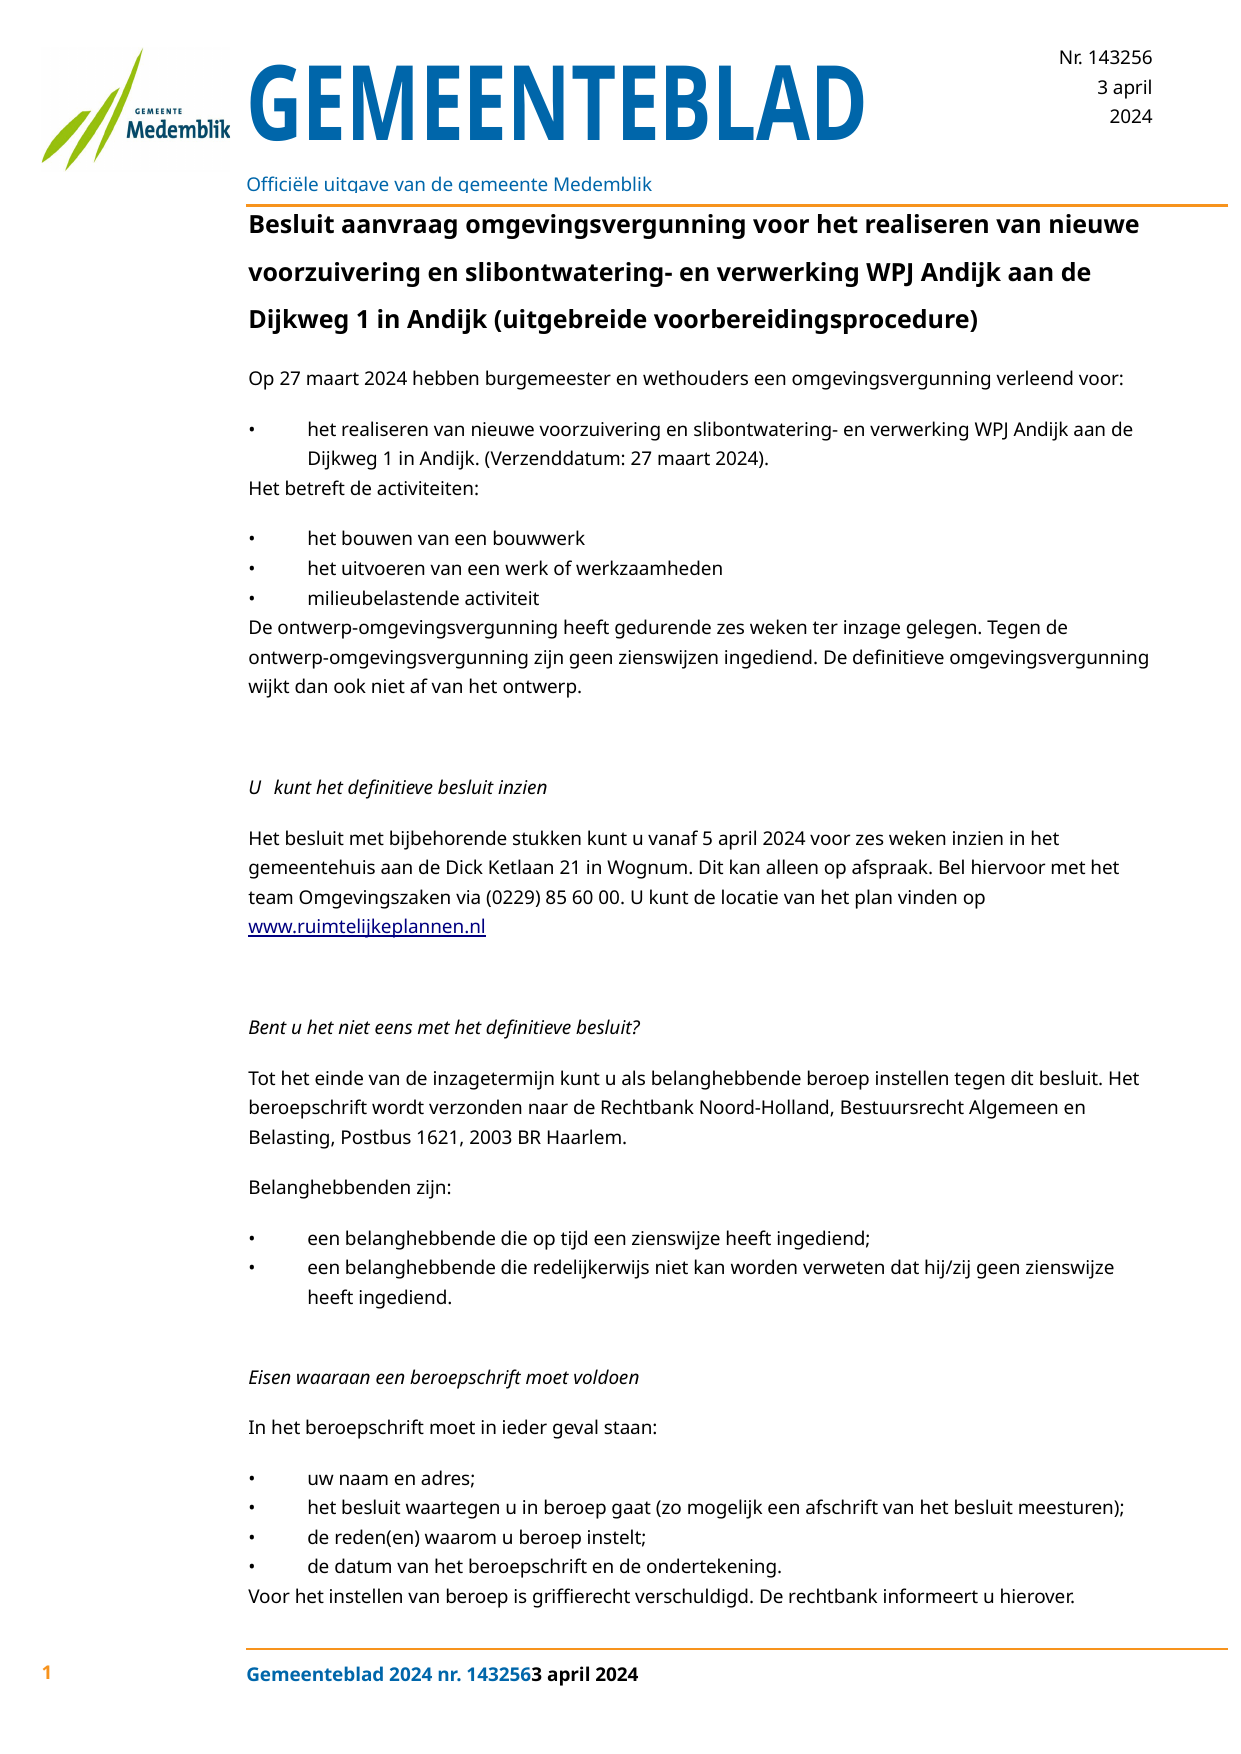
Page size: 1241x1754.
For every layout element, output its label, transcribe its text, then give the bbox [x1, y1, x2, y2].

list het realiseren van nieuwe voorzuivering en slibontwatering- en verwerking WPJ Andijk aan de Dijkweg 1 in Andijk. (Verzenddatum: 27 maart 2024). [248, 416, 1152, 471]
list het uitvoeren van een werk of werkzaamheden [248, 555, 1152, 581]
text In het beroepschrift moet in ieder geval staan: [248, 1414, 1152, 1440]
text U kunt het definitieve besluit inzien [248, 774, 1152, 800]
text Belanghebbenden zijn: [248, 1174, 1152, 1200]
list de datum van het beroepschrift en de ondertekening. [248, 1553, 1152, 1579]
list milieubelastende activiteit [248, 585, 1152, 610]
list een belanghebbende die redelijkerwijs niet kan worden verweten dat hij/zij geen zienswijze heeft ingediend. [248, 1254, 1152, 1309]
list het bouwen van een bouwwerk [248, 526, 1152, 551]
text Het besluit met bijbehorende stukken kunt u vanaf 5 april 2024 voor zes weken inzien in het gemeentehuis aan de Dick Ketlaan 21 in Wognum. Dit kan alleen op afspraak. Bel hiervoor met het team Omgevingszaken via (0229) 85 60 00. U kunt de locatie van het plan vinden op www.ruimtelijkeplannen.nl [248, 825, 1152, 939]
text Voor het instellen van beroep is griffierecht verschuldigd. De rechtbank informeert u hierover. [248, 1583, 1152, 1609]
text Besluit aanvraag omgevingsvergunning voor het realiseren van nieuwe voorzuivering en slibontwatering- en verwerking WPJ Andijk aan de Dijkweg 1 in Andijk (uitgebreide voorbereidingsprocedure) [248, 207, 1152, 336]
text Bent u het niet eens met het definitieve besluit? [248, 1014, 1152, 1040]
list de reden(en) waarom u beroep instelt; [248, 1524, 1152, 1549]
text Op 27 maart 2024 hebben burgemeester en wethouders een omgevingsvergunning verleend voor: [248, 366, 1152, 391]
list uw naam en adres; [248, 1465, 1152, 1490]
text De ontwerp-omgevingsvergunning heeft gedurende zes weken ter inzage gelegen. Tegen de ontwerp-omgevingsvergunning zijn geen zienswijzen ingediend. De definitieve omgevingsvergunning wijkt dan ook niet af van het ontwerp. [248, 614, 1152, 699]
list een belanghebbende die op tijd een zienswijze heeft ingediend; [248, 1225, 1152, 1250]
picture [41, 47, 231, 172]
list het besluit waartegen u in beroep gaat (zo mogelijk een afschrift van het besluit meesturen); [248, 1494, 1152, 1520]
text Tot het einde van de inzagetermijn kunt u als belanghebbende beroep instellen tegen dit besluit. Het beroepschrift wordt verzonden naar de Rechtbank Noord-Holland, Bestuursrecht Algemeen en Belasting, Postbus 1621, 2003 BR Haarlem. [248, 1065, 1152, 1149]
text Eisen waaraan een beroepschrift moet voldoen [248, 1364, 1152, 1389]
text Het betreft de activiteiten: [248, 475, 1152, 501]
